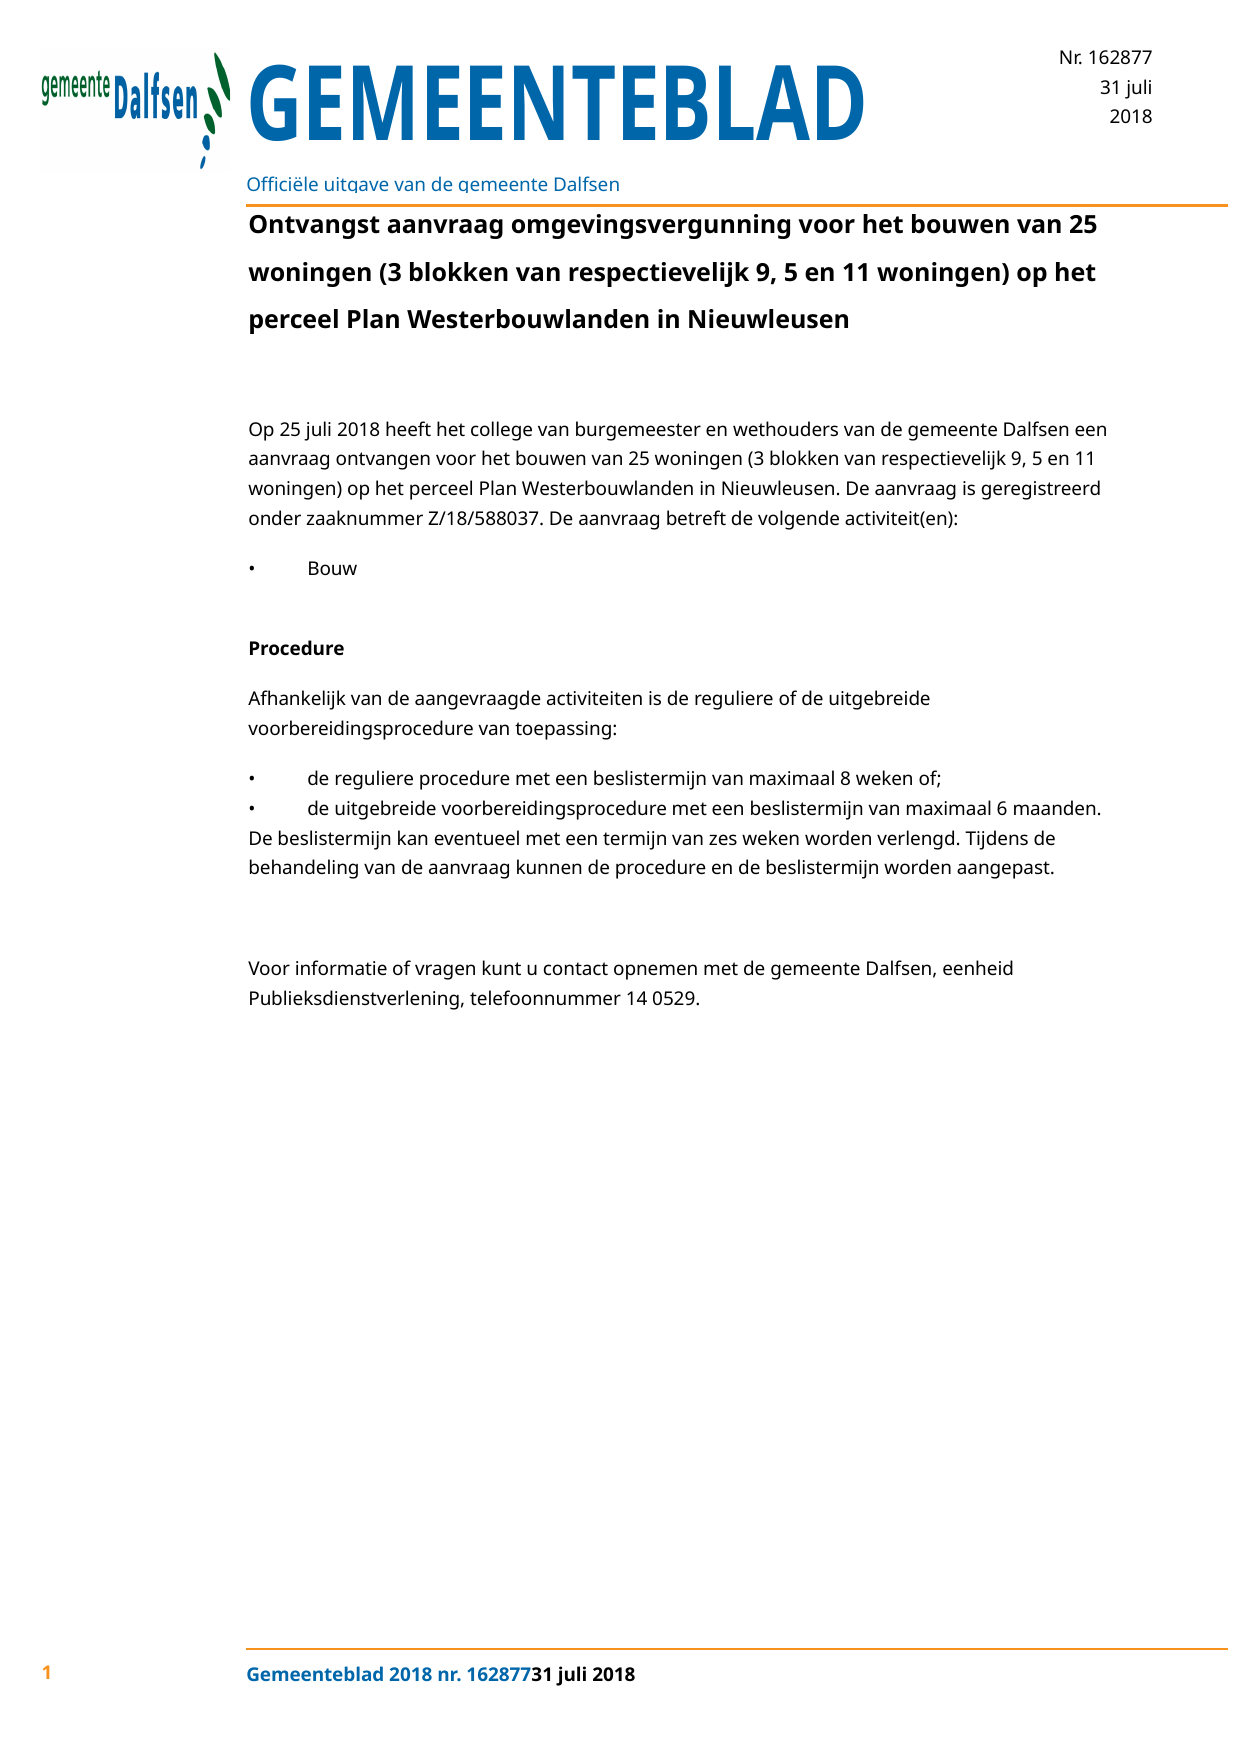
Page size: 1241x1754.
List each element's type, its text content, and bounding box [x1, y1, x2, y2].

text Ontvangst aanvraag omgevingsvergunning voor het bouwen van 25 woningen (3 blokken van respectievelijk 9, 5 en 11 woningen) op het perceel Plan Westerbouwlanden in Nieuwleusen [248, 207, 1152, 336]
text Voor informatie of vragen kunt u contact opnemen met de gemeente Dalfsen, eenheid Publieksdienstverlening, telefoonnummer 14 0529. [248, 955, 1152, 1010]
list de uitgebreide voorbereidingsprocedure met een beslistermijn van maximaal 6 maanden. [248, 795, 1152, 821]
text Afhankelijk van de aangevraagde activiteiten is de reguliere of de uitgebreide voorbereidingsprocedure van toepassing: [248, 686, 1152, 741]
list de reguliere procedure met een beslistermijn van maximaal 8 weken of; [248, 766, 1152, 791]
text Procedure [248, 635, 1152, 661]
list Bouw [248, 555, 1152, 581]
text De beslistermijn kan eventueel met een termijn van zes weken worden verlengd. Tijdens de behandeling van de aanvraag kunnen de procedure en de beslistermijn worden aangepast. [248, 825, 1152, 880]
picture [41, 47, 231, 172]
text Op 25 juli 2018 heeft het college van burgemeester en wethouders van de gemeente Dalfsen een aanvraag ontvangen voor het bouwen van 25 woningen (3 blokken van respectievelijk 9, 5 en 11 woningen) op het perceel Plan Westerbouwlanden in Nieuwleusen. De aanvraag is geregistreerd onder zaaknummer Z/18/588037. De aanvraag betreft de volgende activiteit(en): [248, 416, 1152, 530]
